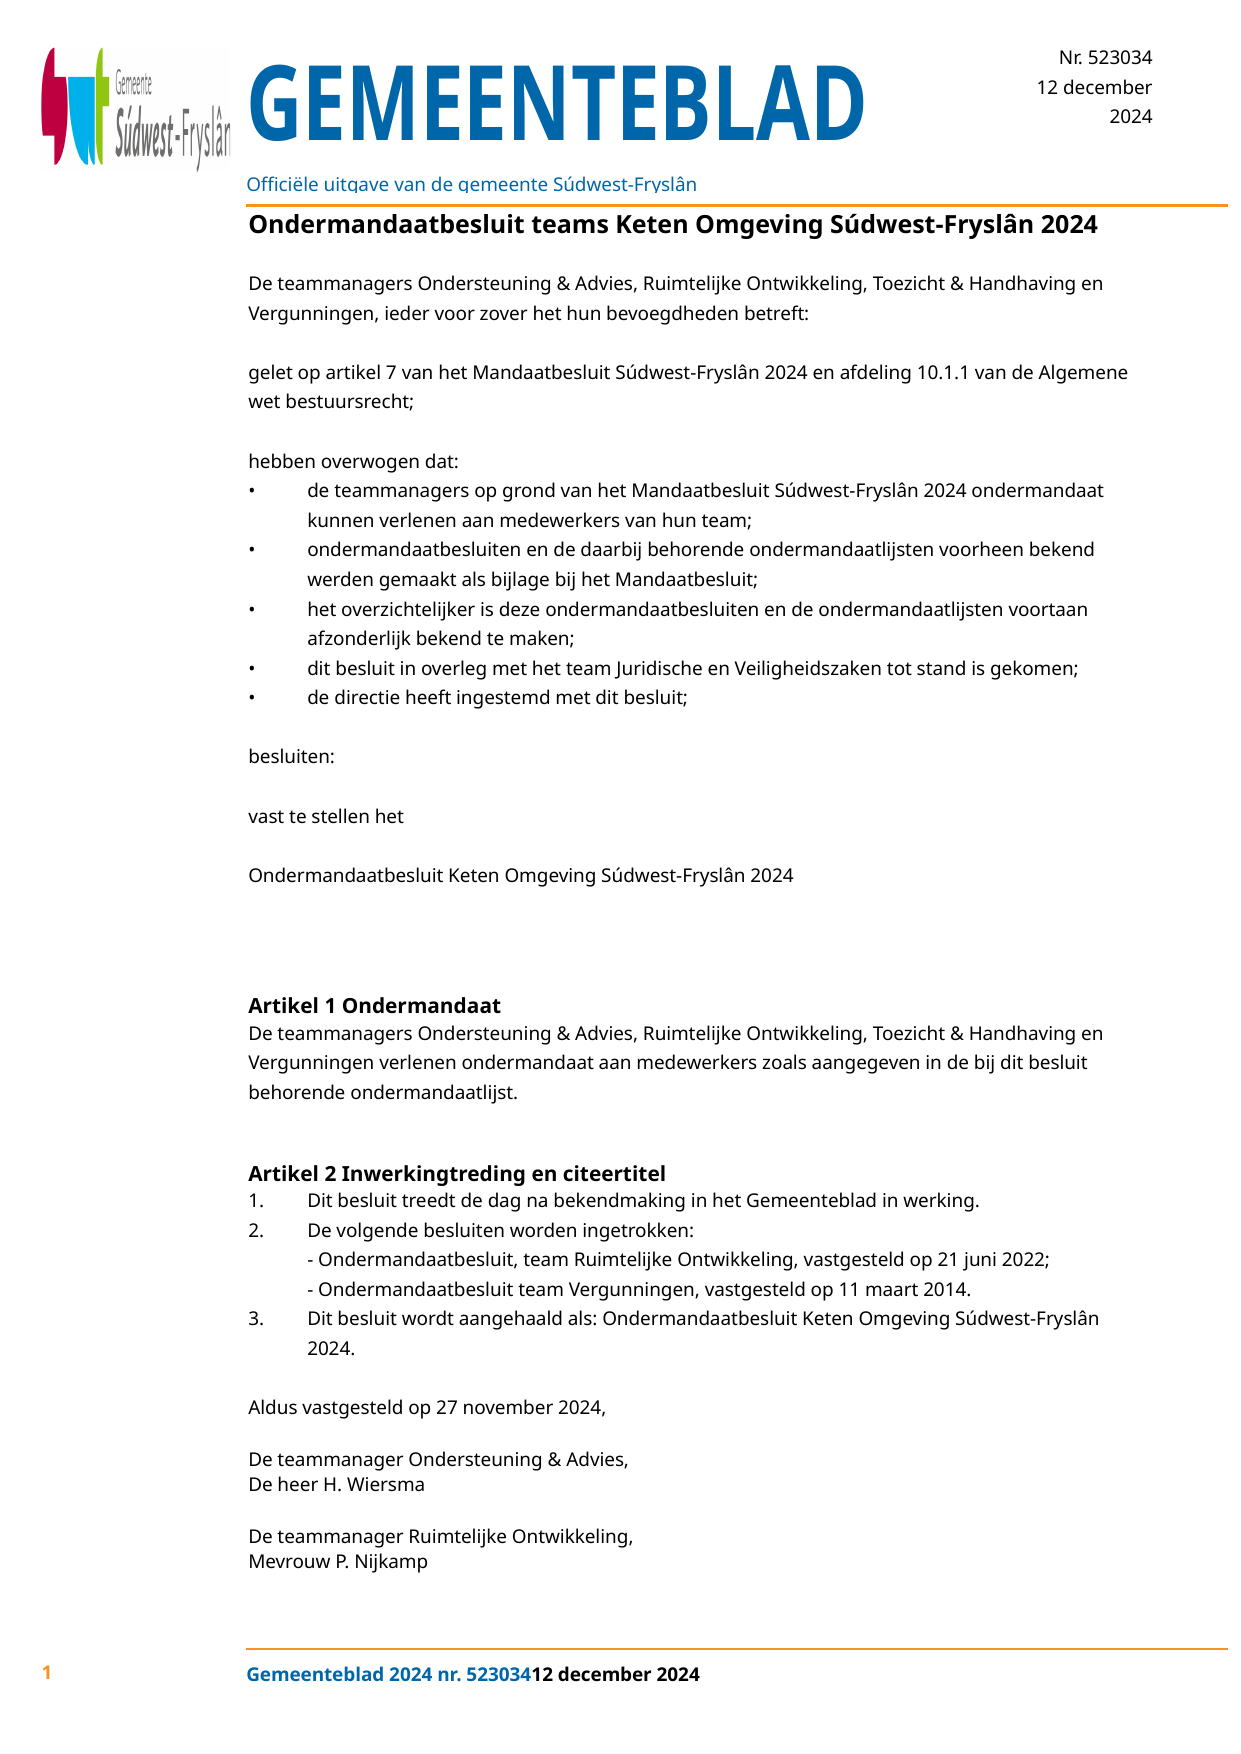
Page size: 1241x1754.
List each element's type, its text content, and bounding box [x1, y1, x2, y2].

text Artikel 2 Inwerkingtreding en citeertitel [248, 1159, 1152, 1187]
text gelet op artikel 7 van het Mandaatbesluit Súdwest-Fryslân 2024 en afdeling 10.1.1 van de Algemene wet bestuursrecht; [248, 359, 1152, 414]
text De teammanager Ondersteuning & Advies, [248, 1446, 1152, 1472]
text Artikel 1 Ondermandaat [248, 991, 1152, 1020]
list dit besluit in overleg met het team Juridische en Veiligheidszaken tot stand is gekomen; [248, 655, 1152, 681]
list - Ondermandaatbesluit team Vergunningen, vastgesteld op 11 maart 2014. [248, 1276, 1152, 1302]
text hebben overwogen dat: [248, 448, 1152, 473]
picture [41, 47, 231, 172]
text De teammanagers Ondersteuning & Advies, Ruimtelijke Ontwikkeling, Toezicht & Handhaving en Vergunningen verlenen ondermandaat aan medewerkers zoals aangegeven in de bij dit besluit behorende ondermandaatlijst. [248, 1020, 1152, 1104]
list het overzichtelijker is deze ondermandaatbesluiten en de ondermandaatlijsten voortaan afzonderlijk bekend te maken; [248, 596, 1152, 651]
text vast te stellen het [248, 803, 1152, 828]
text besluiten: [248, 744, 1152, 769]
list de teammanagers op grond van het Mandaatbesluit Súdwest-Fryslân 2024 ondermandaat kunnen verlenen aan medewerkers van hun team; [248, 477, 1152, 533]
text De teammanager Ruimtelijke Ontwikkeling, [248, 1523, 1152, 1549]
text De heer H. Wiersma [248, 1472, 1152, 1497]
list ondermandaatbesluiten en de daarbij behorende ondermandaatlijsten voorheen bekend werden gemaakt als bijlage bij het Mandaatbesluit; [248, 537, 1152, 592]
text Ondermandaatbesluit teams Keten Omgeving Súdwest-Fryslân 2024 [248, 207, 1152, 241]
text De teammanagers Ondersteuning & Advies, Ruimtelijke Ontwikkeling, Toezicht & Handhaving en Vergunningen, ieder voor zover het hun bevoegdheden betreft: [248, 270, 1152, 326]
text Mevrouw P. Nijkamp [248, 1549, 1152, 1574]
list De volgende besluiten worden ingetrokken: [248, 1217, 1152, 1243]
list de directie heeft ingestemd met dit besluit; [248, 684, 1152, 710]
text Ondermandaatbesluit Keten Omgeving Súdwest-Fryslân 2024 [248, 862, 1152, 888]
list Dit besluit treedt de dag na bekendmaking in het Gemeenteblad in werking. [248, 1187, 1152, 1213]
list - Ondermandaatbesluit, team Ruimtelijke Ontwikkeling, vastgesteld op 21 juni 2022; [248, 1246, 1152, 1272]
text Aldus vastgesteld op 27 november 2024, [248, 1394, 1152, 1420]
list Dit besluit wordt aangehaald als: Ondermandaatbesluit Keten Omgeving Súdwest-Fryslân 2024. [248, 1306, 1152, 1361]
